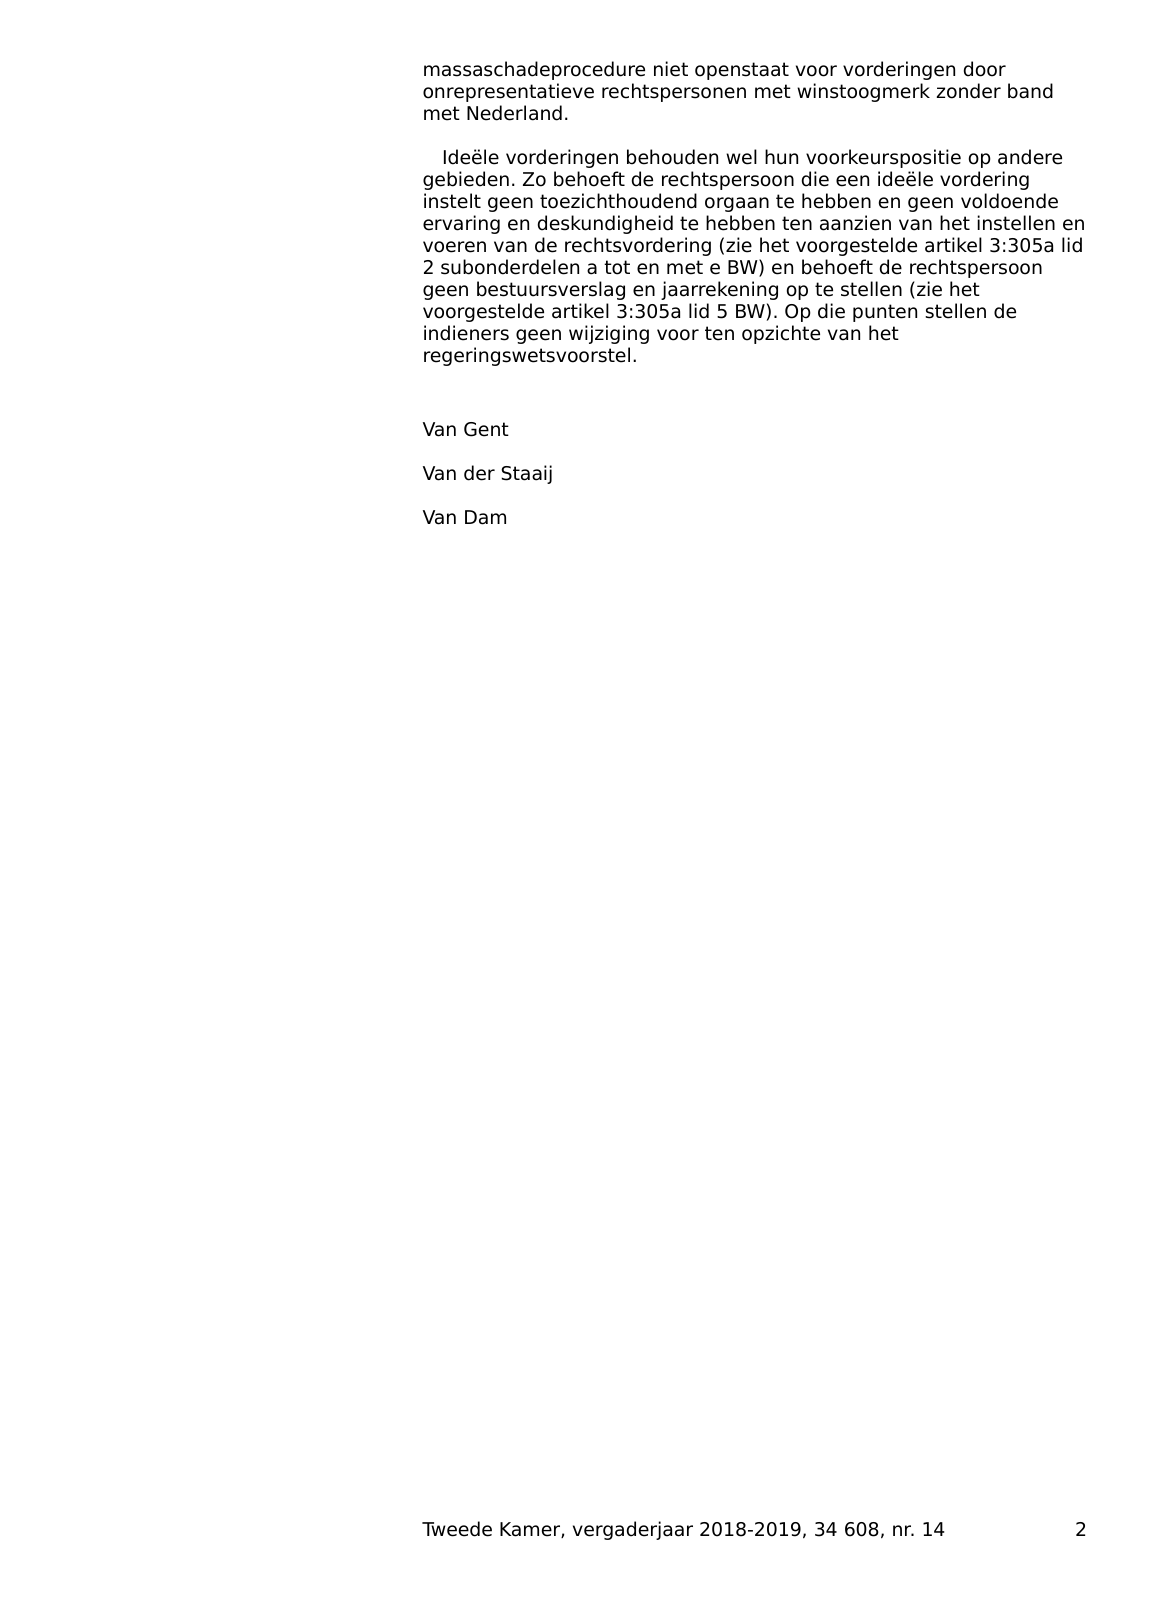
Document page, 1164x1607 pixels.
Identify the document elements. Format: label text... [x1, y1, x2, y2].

text Ideële vorderingen behouden wel hun voorkeurspositie op andere gebieden. Zo behoeft de rechtspersoon die een ideële vordering instelt geen toezichthoudend orgaan te hebben en geen voldoende ervaring en deskundigheid te hebben ten aanzien van het instellen en voeren van de rechtsvordering (zie het voorgestelde artikel 3:305a lid 2 subonderdelen a tot en met e BW) en behoeft de rechtspersoon geen bestuursverslag en jaarrekening op te stellen (zie het voorgestelde artikel 3:305a lid 5 BW). Op die punten stellen de indieners geen wijziging voor ten opzichte van het regeringswetsvoorstel. [422, 147, 1087, 367]
text Van Gent Van der Staaij Van Dam [422, 397, 1087, 529]
text massaschadeprocedure niet openstaat voor vorderingen door onrepresentatieve rechtspersonen met winstoogmerk zonder band met Nederland. [422, 59, 1087, 125]
